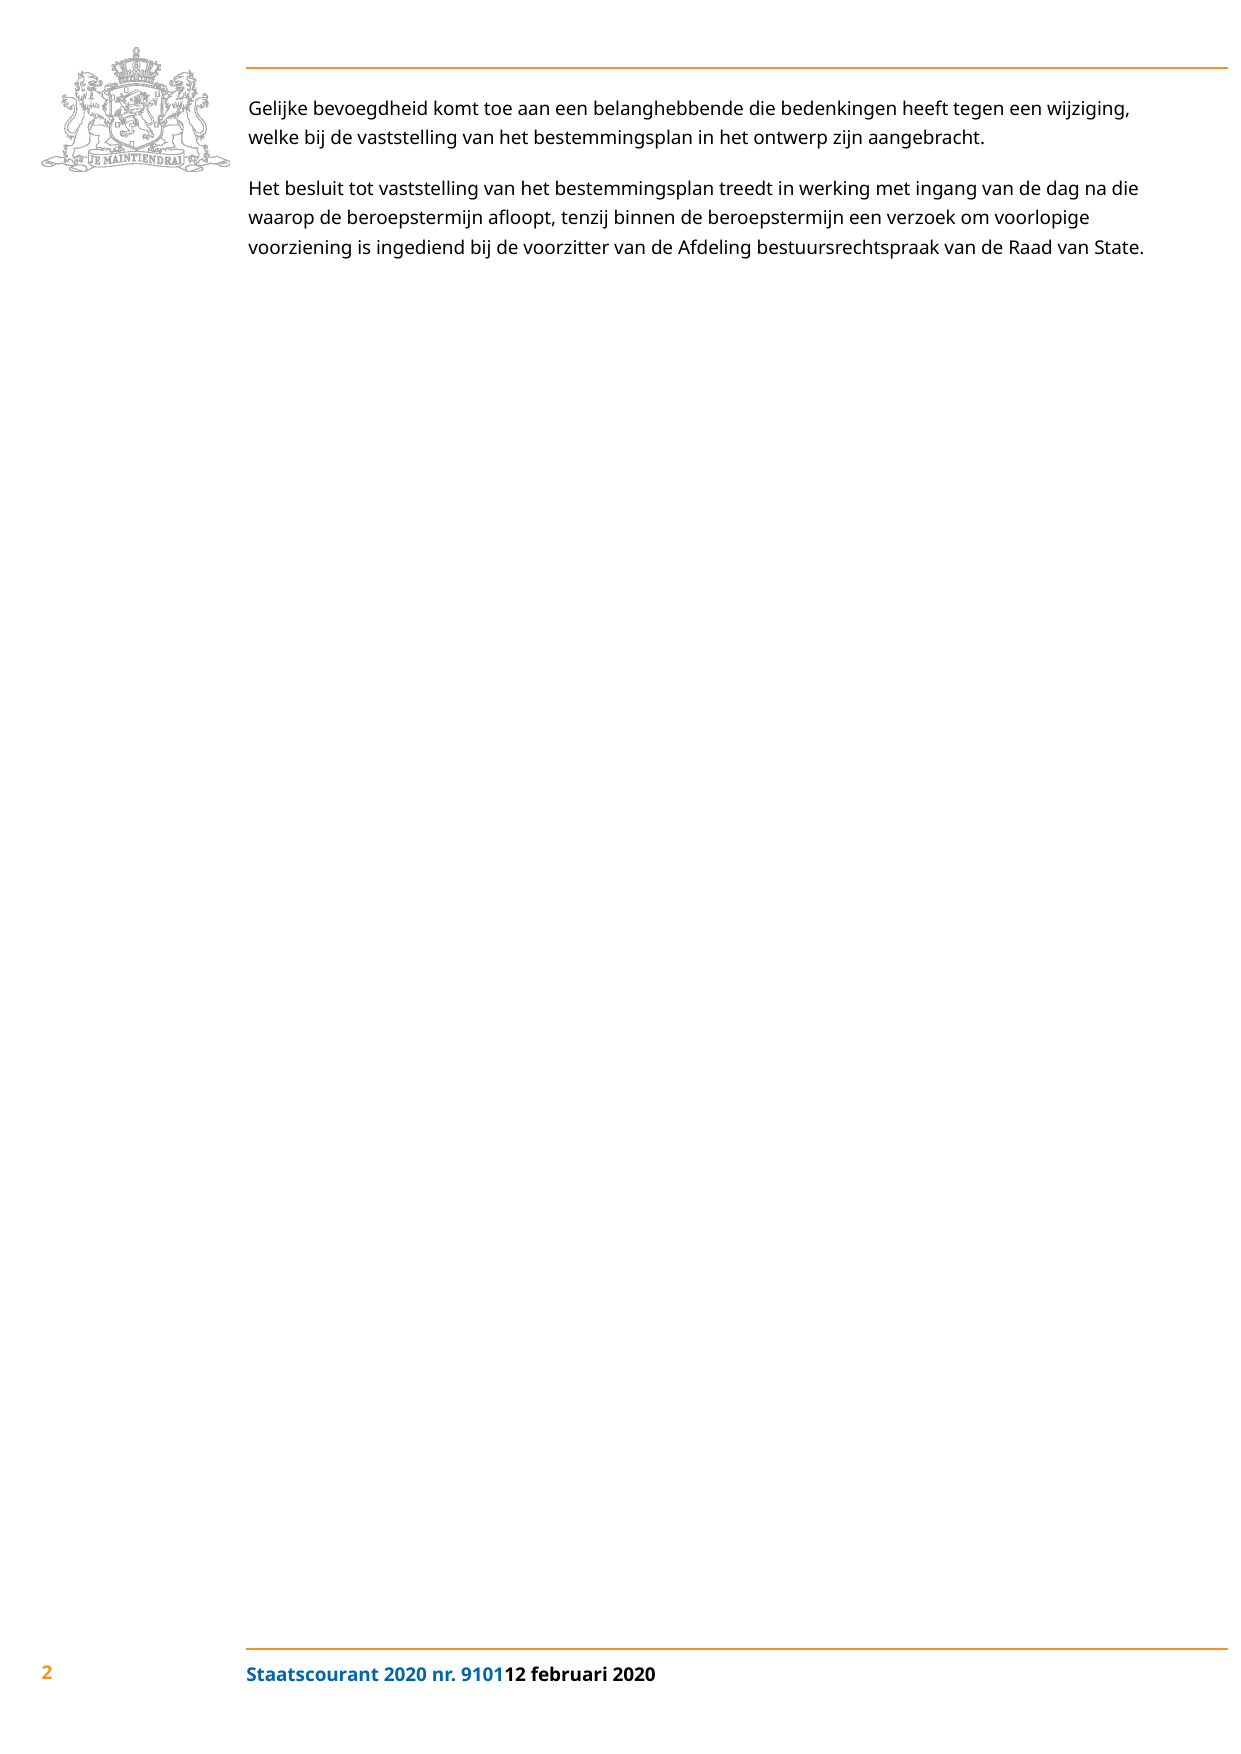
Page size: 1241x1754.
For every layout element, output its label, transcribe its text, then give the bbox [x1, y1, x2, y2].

text Gelijke bevoegdheid komt toe aan een belanghebbende die bedenkingen heeft tegen een wijziging, welke bij de vaststelling van het bestemmingsplan in het ontwerp zijn aangebracht. [248, 95, 1152, 150]
text Het besluit tot vaststelling van het bestemmingsplan treedt in werking met ingang van de dag na die waarop de beroepstermijn afloopt, tenzij binnen de beroepstermijn een verzoek om voorlopige voorziening is ingediend bij de voorzitter van de Afdeling bestuursrechtspraak van de Raad van State. [248, 175, 1152, 260]
picture [41, 47, 231, 172]
